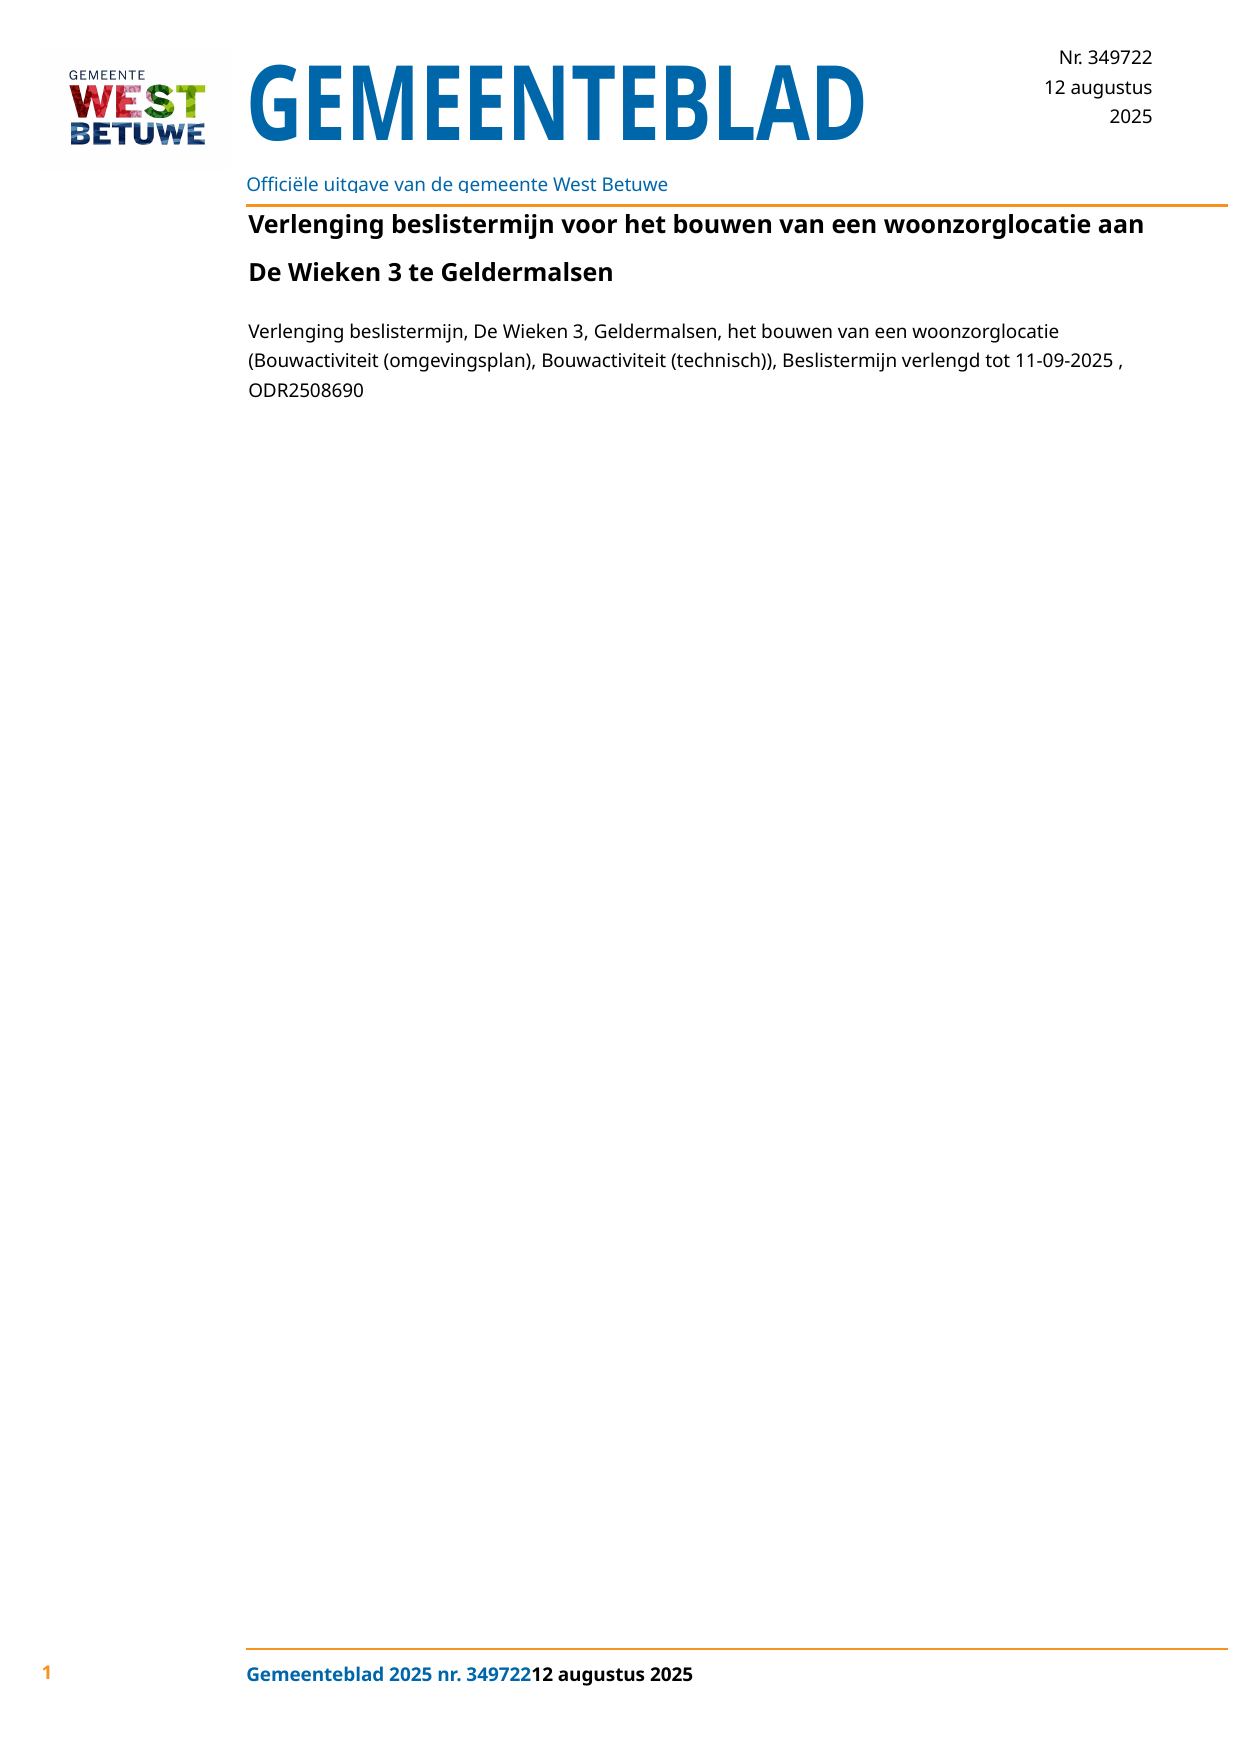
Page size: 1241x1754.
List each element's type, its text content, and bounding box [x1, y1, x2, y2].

text Verlenging beslistermijn, De Wieken 3, Geldermalsen, het bouwen van een woonzorglocatie (Bouwactiviteit (omgevingsplan), Bouwactiviteit (technisch)), Beslistermijn verlengd tot 11-09-2025 , ODR2508690 [248, 318, 1152, 403]
text Verlenging beslistermijn voor het bouwen van een woonzorglocatie aan De Wieken 3 te Geldermalsen [248, 207, 1152, 288]
picture [41, 47, 231, 172]
